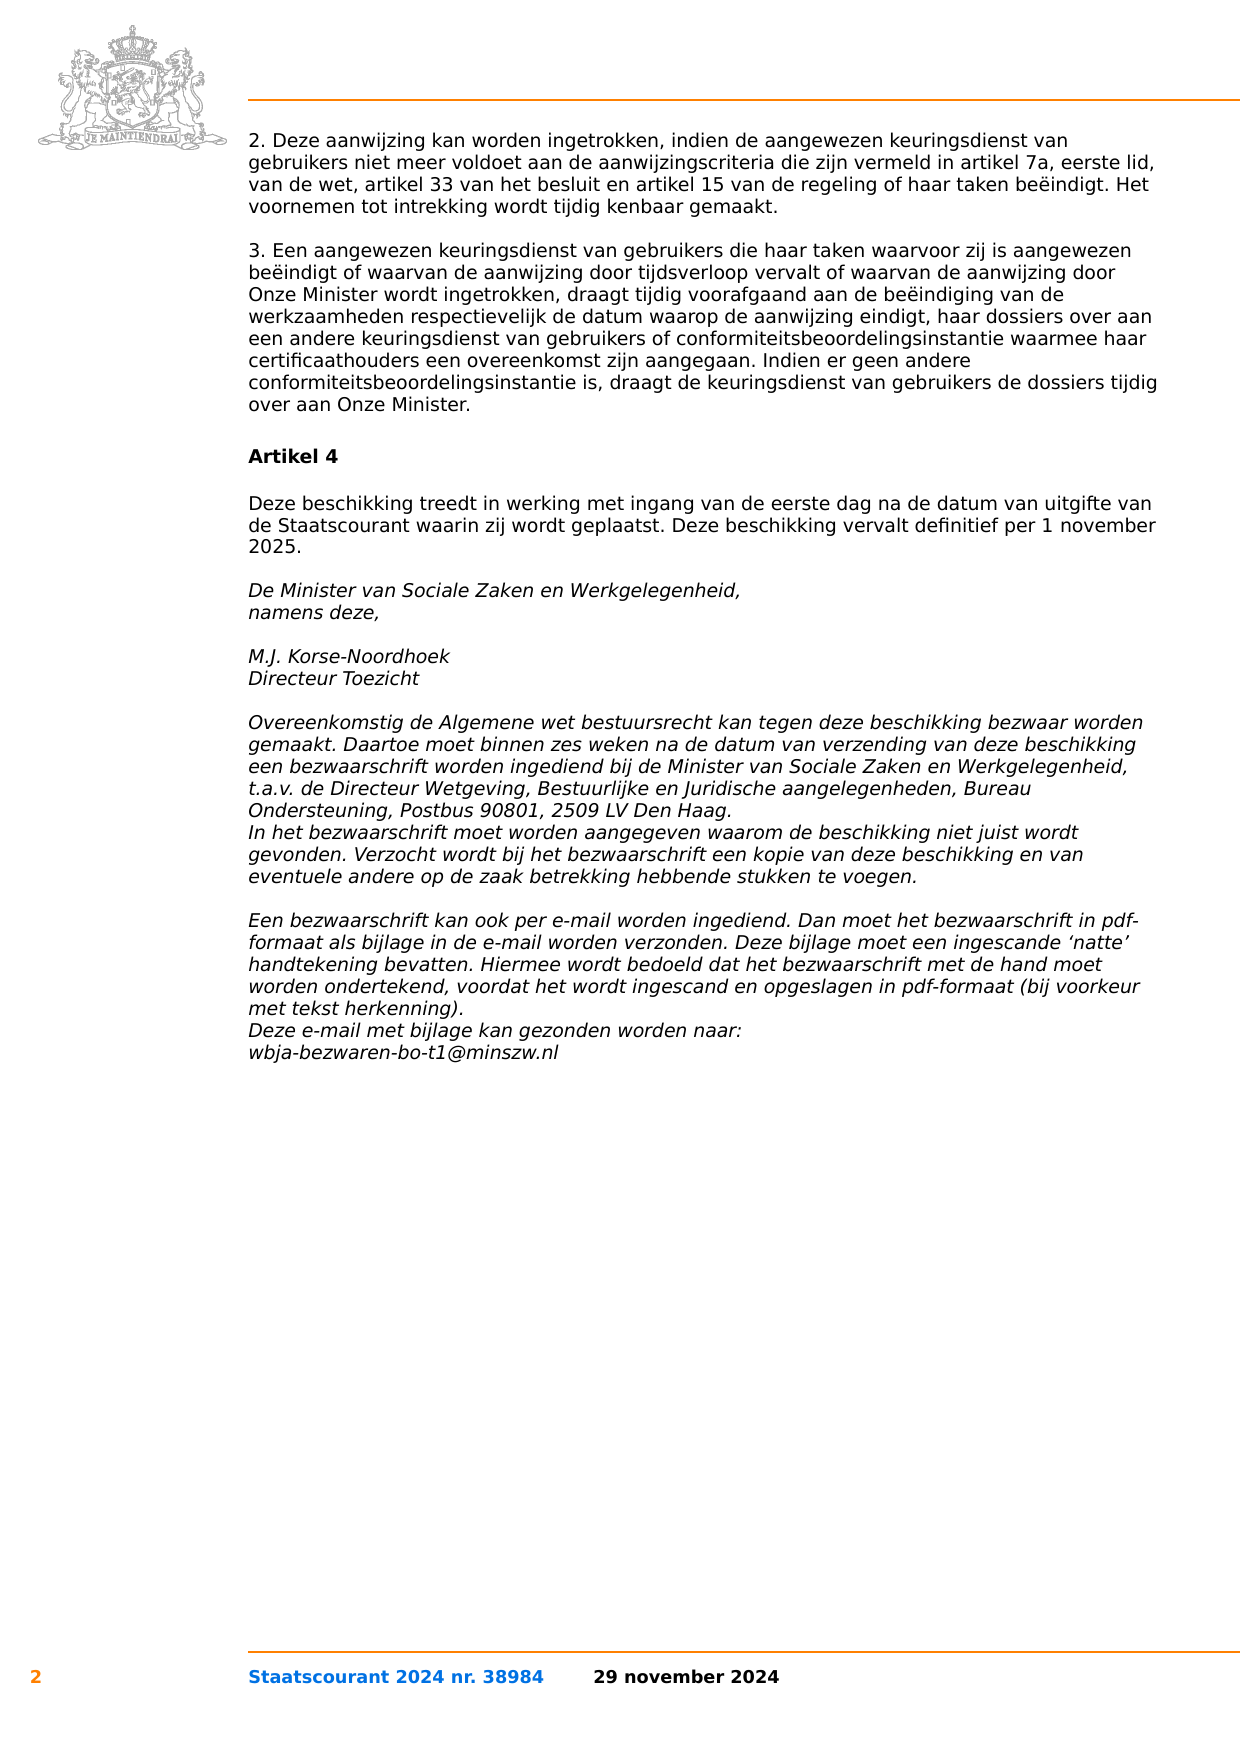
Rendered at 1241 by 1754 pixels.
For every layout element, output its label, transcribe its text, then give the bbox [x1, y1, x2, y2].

text Een bezwaarschrift kan ook per e-mail worden ingediend. Dan moet het bezwaarschrift in pdf-formaat als bijlage in de e-mail worden verzonden. Deze bijlage moet een ingescande ‘natte’ handtekening bevatten. Hiermee wordt bedoeld dat het bezwaarschrift met de hand moet worden ondertekend, voordat het wordt ingescand en opgeslagen in pdf-formaat (bij voorkeur met tekst herkenning). [248, 910, 1163, 1020]
text Deze beschikking treedt in werking met ingang van de eerste dag na de datum van uitgifte van de Staatscourant waarin zij wordt geplaatst. Deze beschikking vervalt definitief per 1 november 2025. [248, 492, 1163, 558]
text 2. Deze aanwijzing kan worden ingetrokken, indien de aangewezen keuringsdienst van gebruikers niet meer voldoet aan de aanwijzingscriteria die zijn vermeld in artikel 7a, eerste lid, van de wet, artikel 33 van het besluit en artikel 15 van de regeling of haar taken beëindigt. Het voornemen tot intrekking wordt tijdig kenbaar gemaakt. [248, 130, 1163, 218]
text 3. Een aangewezen keuringsdienst van gebruikers die haar taken waarvoor zij is aangewezen beëindigt of waarvan de aanwijzing door tijdsverloop vervalt of waarvan de aanwijzing door Onze Minister wordt ingetrokken, draagt tijdig voorafgaand aan de beëindiging van de werkzaamheden respectievelijk de datum waarop de aanwijzing eindigt, haar dossiers over aan een andere keuringsdienst van gebruikers of conformiteitsbeoordelingsinstantie waarmee haar certificaathouders een overeenkomst zijn aangegaan. Indien er geen andere conformiteitsbeoordelingsinstantie is, draagt de keuringsdienst van gebruikers de dossiers tijdig over aan Onze Minister. [248, 240, 1163, 416]
text De Minister van Sociale Zaken en Werkgelegenheid, namens deze, M.J. Korse-Noordhoek Directeur Toezicht [248, 580, 1163, 690]
subtitle Artikel 4 [248, 446, 1163, 467]
text In het bezwaarschrift moet worden aangegeven waarom de beschikking niet juist wordt gevonden. Verzocht wordt bij het bezwaarschrift een kopie van deze beschikking en van eventuele andere op de zaak betrekking hebbende stukken te voegen. [248, 822, 1163, 888]
text Overeenkomstig de Algemene wet bestuursrecht kan tegen deze beschikking bezwaar worden gemaakt. Daartoe moet binnen zes weken na de datum van verzending van deze beschikking een bezwaarschrift worden ingediend bij de Minister van Sociale Zaken en Werkgelegenheid, t.a.v. de Directeur Wetgeving, Bestuurlijke en Juridische aangelegenheden, Bureau Ondersteuning, Postbus 90801, 2509 LV Den Haag. [248, 712, 1163, 822]
text Deze e-mail met bijlage kan gezonden worden naar: [248, 1020, 1163, 1042]
text wbja-bezwaren-bo-t1@minszw.nl [248, 1042, 1163, 1064]
picture [38, 25, 227, 150]
